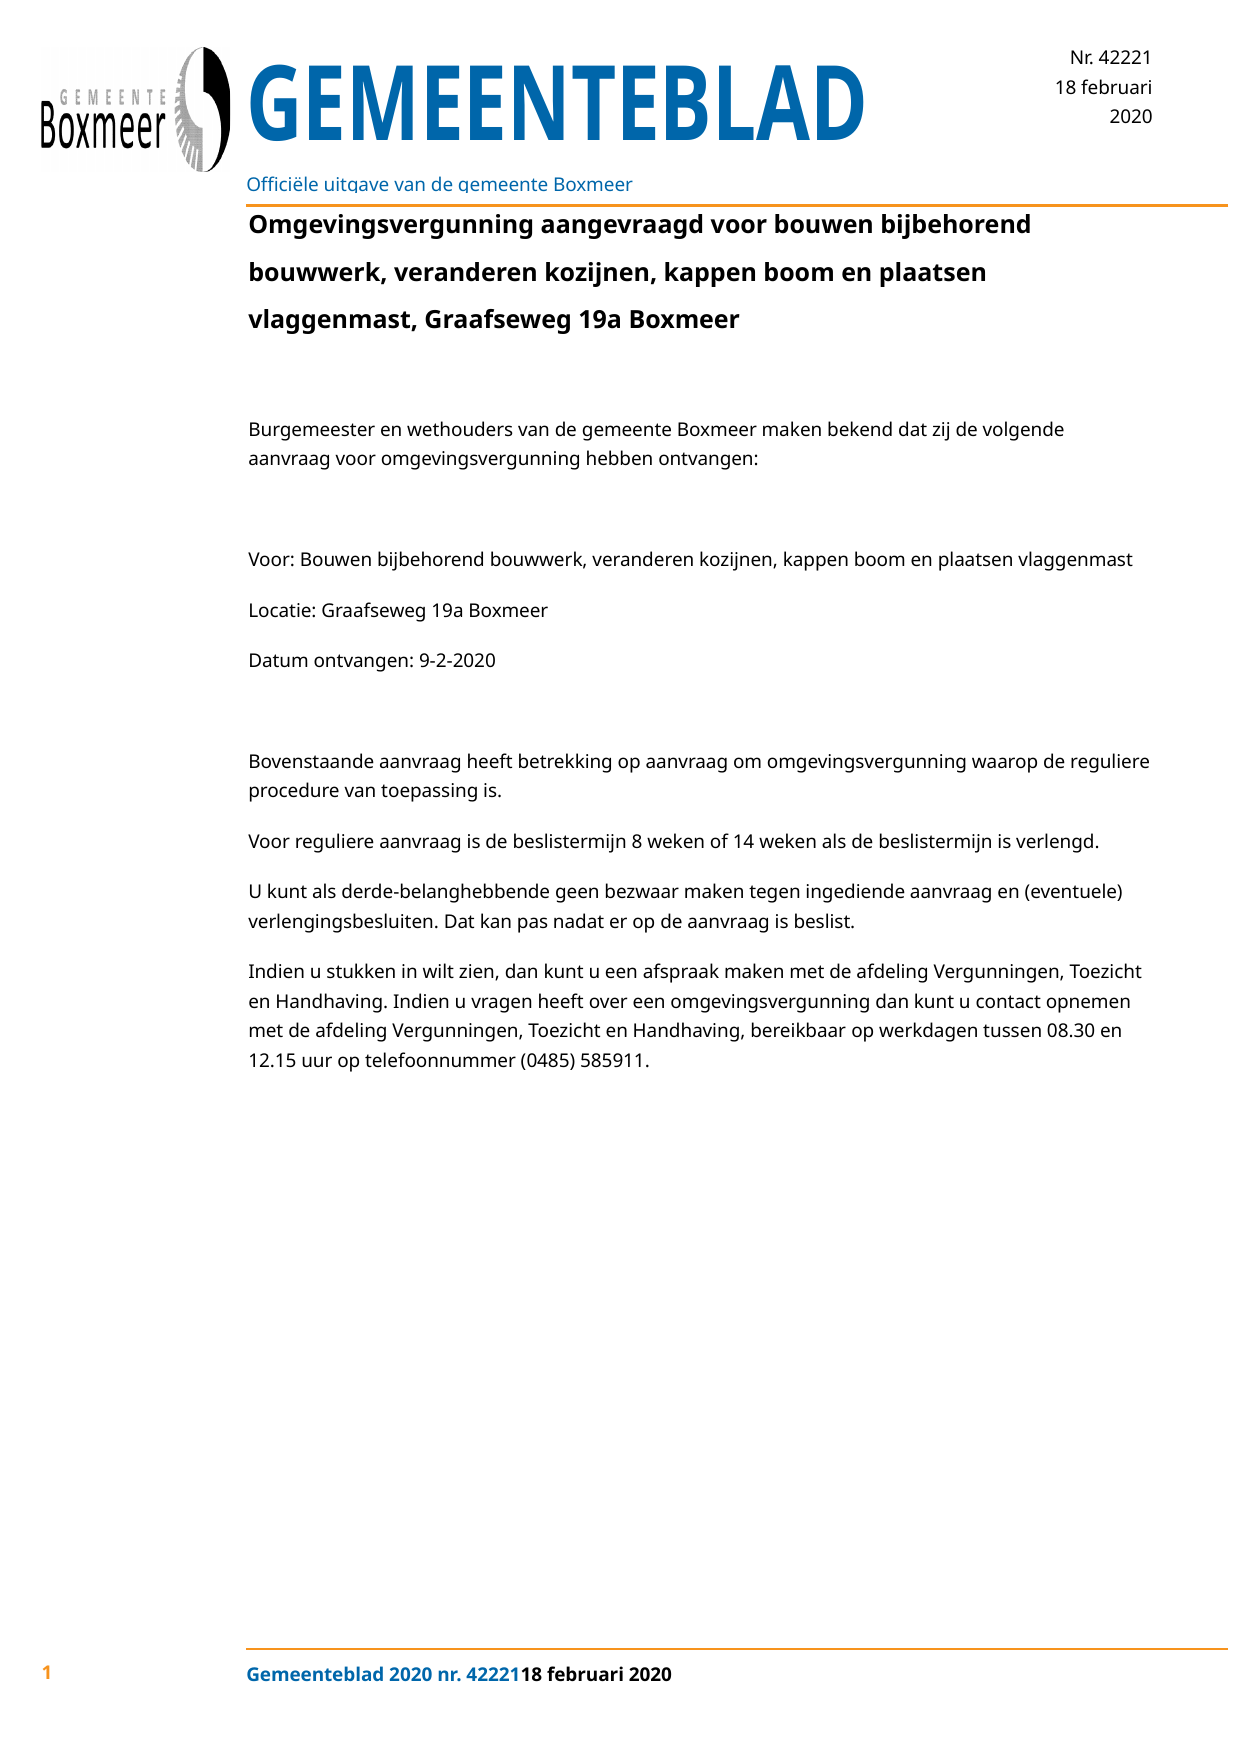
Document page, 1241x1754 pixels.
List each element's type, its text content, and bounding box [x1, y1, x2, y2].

picture [41, 47, 231, 172]
text Indien u stukken in wilt zien, dan kunt u een afspraak maken met de afdeling Vergunningen, Toezicht en Handhaving. Indien u vragen heeft over een omgevingsvergunning dan kunt u contact opnemen met de afdeling Vergunningen, Toezicht en Handhaving, bereikbaar op werkdagen tussen 08.30 en 12.15 uur op telefoonnummer (0485) 585911. [248, 958, 1152, 1073]
text Voor reguliere aanvraag is de beslistermijn 8 weken of 14 weken als de beslistermijn is verlengd. [248, 828, 1152, 854]
text Burgemeester en wethouders van de gemeente Boxmeer maken bekend dat zij de volgende aanvraag voor omgevingsvergunning hebben ontvangen: [248, 416, 1152, 471]
text Omgevingsvergunning aangevraagd voor bouwen bijbehorend bouwwerk, veranderen kozijnen, kappen boom en plaatsen vlaggenmast, Graafseweg 19a Boxmeer [248, 207, 1152, 336]
text Voor: Bouwen bijbehorend bouwwerk, veranderen kozijnen, kappen boom en plaatsen vlaggenmast [248, 546, 1152, 572]
text Locatie: Graafseweg 19a Boxmeer [248, 597, 1152, 622]
text Bovenstaande aanvraag heeft betrekking op aanvraag om omgevingsvergunning waarop de reguliere procedure van toepassing is. [248, 748, 1152, 803]
text U kunt als derde-belanghebbende geen bezwaar maken tegen ingediende aanvraag en (eventuele) verlengingsbesluiten. Dat kan pas nadat er op de aanvraag is beslist. [248, 878, 1152, 934]
text Datum ontvangen: 9-2-2020 [248, 647, 1152, 673]
